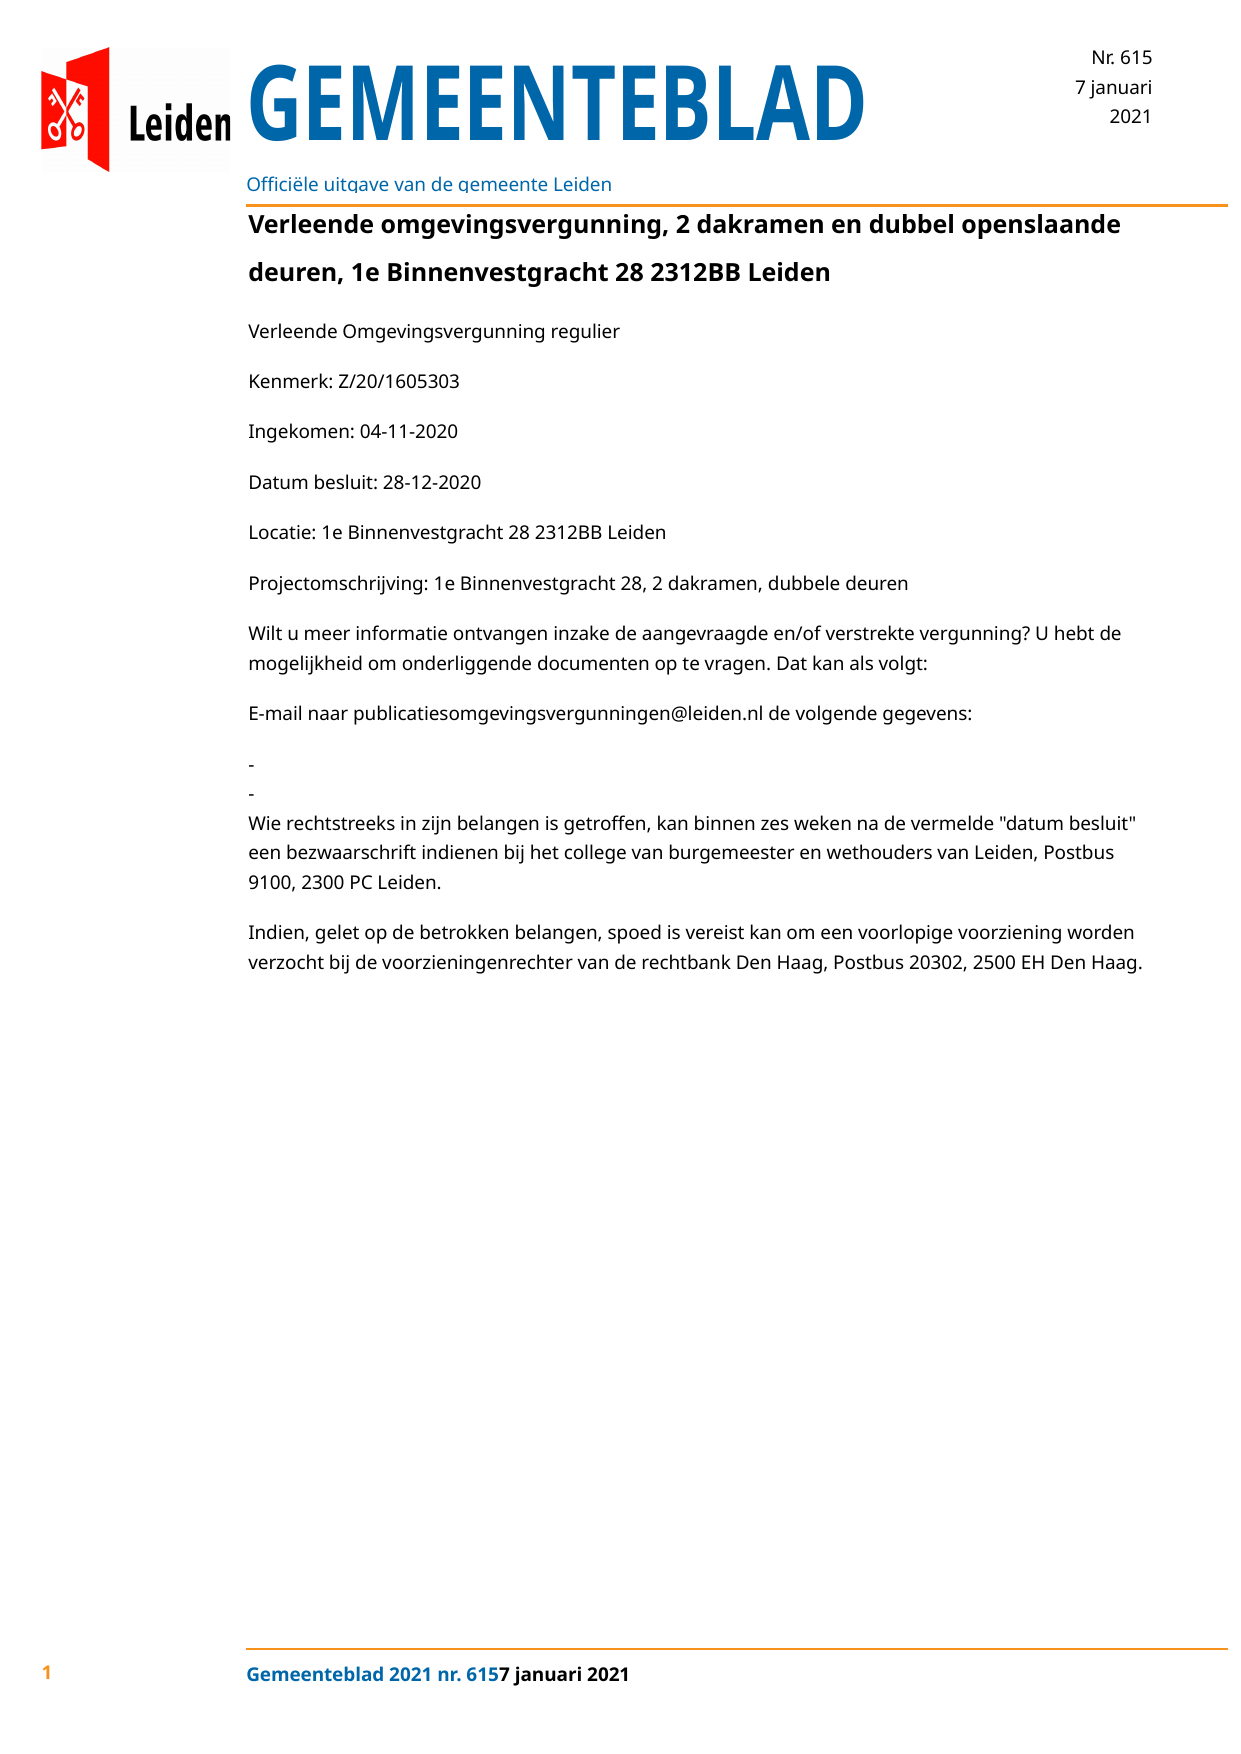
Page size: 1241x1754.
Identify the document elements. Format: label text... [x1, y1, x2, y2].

text Kenmerk: Z/20/1605303 [248, 368, 1152, 394]
picture [41, 47, 231, 172]
text Ingekomen: 04-11-2020 [248, 419, 1152, 444]
text Wie rechtstreeks in zijn belangen is getroffen, kan binnen zes weken na de vermelde "datum besluit" een bezwaarschrift indienen bij het college van burgemeester en wethouders van Leiden, Postbus 9100, 2300 PC Leiden. [248, 810, 1152, 895]
text Verleende omgevingsvergunning, 2 dakramen en dubbel openslaande deuren, 1e Binnenvestgracht 28 2312BB Leiden [248, 207, 1152, 288]
text Indien, gelet op de betrokken belangen, spoed is vereist kan om een voorlopige voorziening worden verzocht bij de voorzieningenrechter van de rechtbank Den Haag, Postbus 20302, 2500 EH Den Haag. [248, 919, 1152, 975]
text Datum besluit: 28-12-2020 [248, 469, 1152, 495]
text E-mail naar publicatiesomgevingsvergunningen@leiden.nl de volgende gegevens: [248, 700, 1152, 726]
text Locatie: 1e Binnenvestgracht 28 2312BB Leiden [248, 519, 1152, 545]
text Wilt u meer informatie ontvangen inzake de aangevraagde en/of verstrekte vergunning? U hebt de mogelijkheid om onderliggende documenten op te vragen. Dat kan als volgt: [248, 620, 1152, 676]
text Projectomschrijving: 1e Binnenvestgracht 28, 2 dakramen, dubbele deuren [248, 570, 1152, 596]
text Verleende Omgevingsvergunning regulier [248, 318, 1152, 344]
